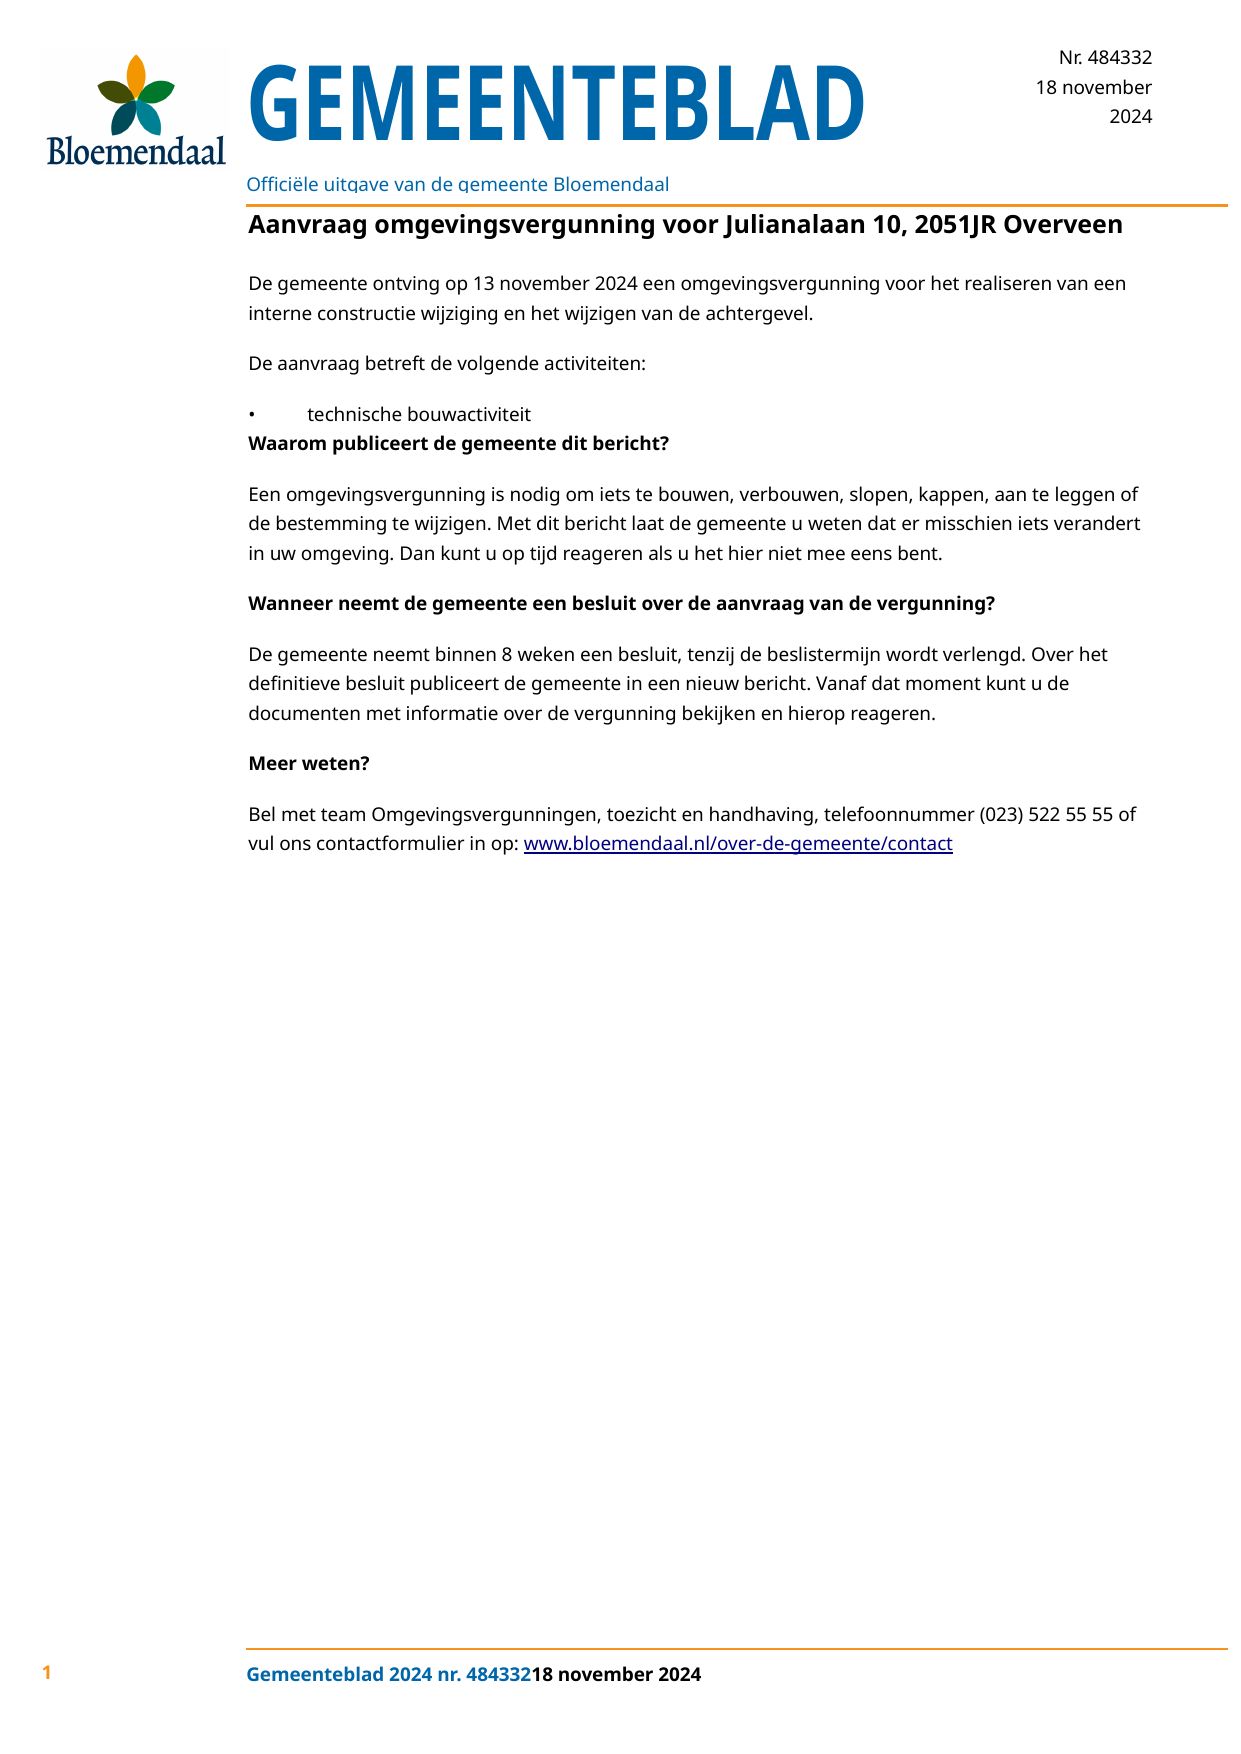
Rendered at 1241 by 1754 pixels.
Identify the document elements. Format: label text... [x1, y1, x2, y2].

picture [41, 47, 231, 172]
text Meer weten? [248, 750, 1152, 776]
text Aanvraag omgevingsvergunning voor Julianalaan 10, 2051JR Overveen [248, 207, 1152, 241]
text De gemeente neemt binnen 8 weken een besluit, tenzij de beslistermijn wordt verlengd. Over het definitieve besluit publiceert de gemeente in een nieuw bericht. Vanaf dat moment kunt u de documenten met informatie over de vergunning bekijken en hierop reageren. [248, 641, 1152, 726]
list technische bouwactiviteit [248, 401, 1152, 426]
text De aanvraag betreft de volgende activiteiten: [248, 350, 1152, 376]
text Bel met team Omgevingsvergunningen, toezicht en handhaving, telefoonnummer (023) 522 55 55 of vul ons contactformulier in op: www.bloemendaal.nl/over-de-gemeente/contact [248, 801, 1152, 856]
text Waarom publiceert de gemeente dit bericht? [248, 430, 1152, 456]
text Een omgevingsvergunning is nodig om iets te bouwen, verbouwen, slopen, kappen, aan te leggen of de bestemming te wijzigen. Met dit bericht laat de gemeente u weten dat er misschien iets verandert in uw omgeving. Dan kunt u op tijd reageren als u het hier niet mee eens bent. [248, 481, 1152, 566]
text Wanneer neemt de gemeente een besluit over de aanvraag van de vergunning? [248, 590, 1152, 616]
text De gemeente ontving op 13 november 2024 een omgevingsvergunning voor het realiseren van een interne constructie wijziging en het wijzigen van de achtergevel. [248, 270, 1152, 326]
